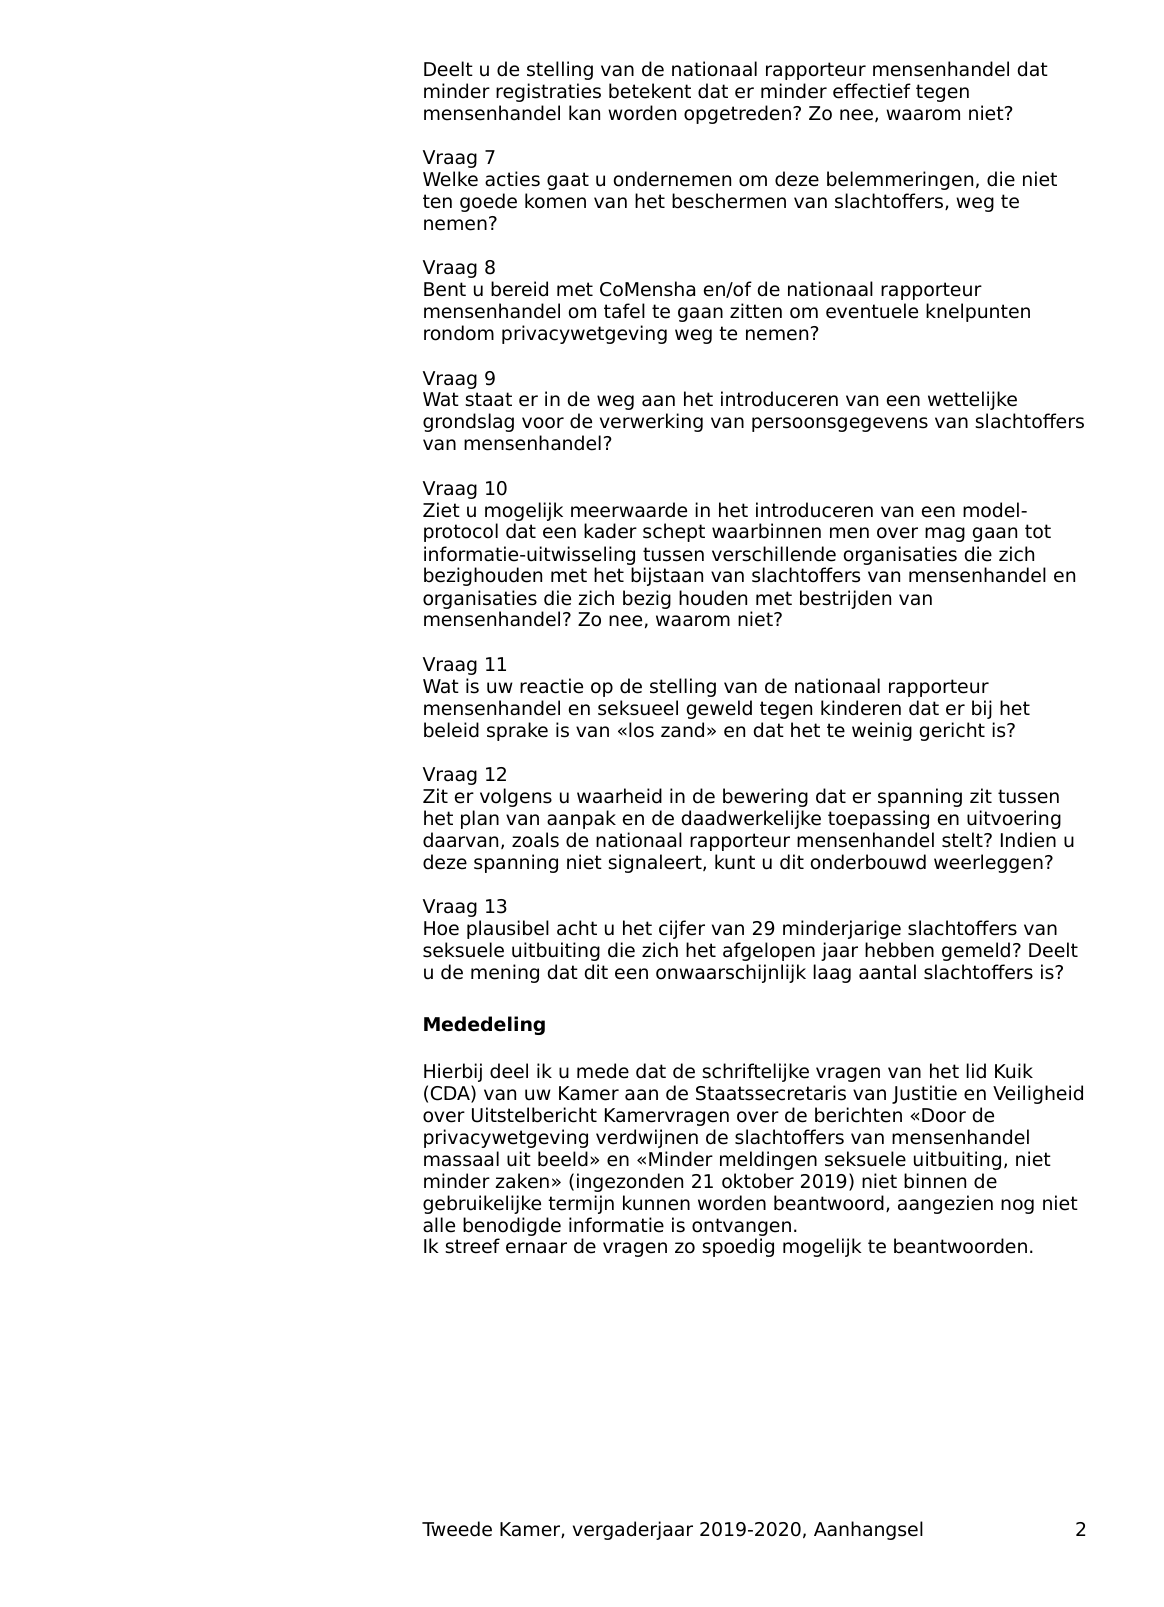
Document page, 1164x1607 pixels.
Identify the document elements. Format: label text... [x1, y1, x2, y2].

text Wat is uw reactie op de stelling van de nationaal rapporteur mensenhandel en seksueel geweld tegen kinderen dat er bij het beleid sprake is van «los zand» en dat het te weinig gericht is? [422, 676, 1087, 741]
text Vraag 11 [422, 653, 1087, 676]
text Vraag 9 [422, 367, 1087, 389]
text Bent u bereid met CoMensha en/of de nationaal rapporteur mensenhandel om tafel te gaan zitten om eventuele knelpunten rondom privacywetgeving weg te nemen? [422, 279, 1087, 345]
text Deelt u de stelling van de nationaal rapporteur mensenhandel dat minder registraties betekent dat er minder effectief tegen mensenhandel kan worden opgetreden? Zo nee, waarom niet? [422, 59, 1087, 125]
text Ziet u mogelijk meerwaarde in het introduceren van een model-protocol dat een kader schept waarbinnen men over mag gaan tot informatie-uitwisseling tussen verschillende organisaties die zich bezighouden met het bijstaan van slachtoffers van mensenhandel en organisaties die zich bezig houden met bestrijden van mensenhandel? Zo nee, waarom niet? [422, 499, 1087, 631]
text Vraag 12 [422, 764, 1087, 786]
text Vraag 8 [422, 257, 1087, 279]
text Vraag 10 [422, 477, 1087, 499]
subtitle Mededeling [422, 1014, 1087, 1036]
text Vraag 13 [422, 896, 1087, 918]
text Hoe plausibel acht u het cijfer van 29 minderjarige slachtoffers van seksuele uitbuiting die zich het afgelopen jaar hebben gemeld? Deelt u de mening dat dit een onwaarschijnlijk laag aantal slachtoffers is? [422, 918, 1087, 984]
text Zit er volgens u waarheid in de bewering dat er spanning zit tussen het plan van aanpak en de daadwerkelijke toepassing en uitvoering daarvan, zoals de nationaal rapporteur mensenhandel stelt? Indien u deze spanning niet signaleert, kunt u dit onderbouwd weerleggen? [422, 786, 1087, 873]
text Welke acties gaat u ondernemen om deze belemmeringen, die niet ten goede komen van het beschermen van slachtoffers, weg te nemen? [422, 169, 1087, 235]
text Vraag 7 [422, 147, 1087, 169]
text Wat staat er in de weg aan het introduceren van een wettelijke grondslag voor de verwerking van persoonsgegevens van slachtoffers van mensenhandel? [422, 389, 1087, 455]
text Hierbij deel ik u mede dat de schriftelijke vragen van het lid Kuik (CDA) van uw Kamer aan de Staatssecretaris van Justitie en Veiligheid over Uitstelbericht Kamervragen over de berichten «Door de privacywetgeving verdwijnen de slachtoffers van mensenhandel massaal uit beeld» en «Minder meldingen seksuele uitbuiting, niet minder zaken» (ingezonden 21 oktober 2019) niet binnen de gebruikelijke termijn kunnen worden beantwoord, aangezien nog niet alle benodigde informatie is ontvangen. [422, 1061, 1087, 1236]
text Ik streef ernaar de vragen zo spoedig mogelijk te beantwoorden. [422, 1236, 1087, 1258]
